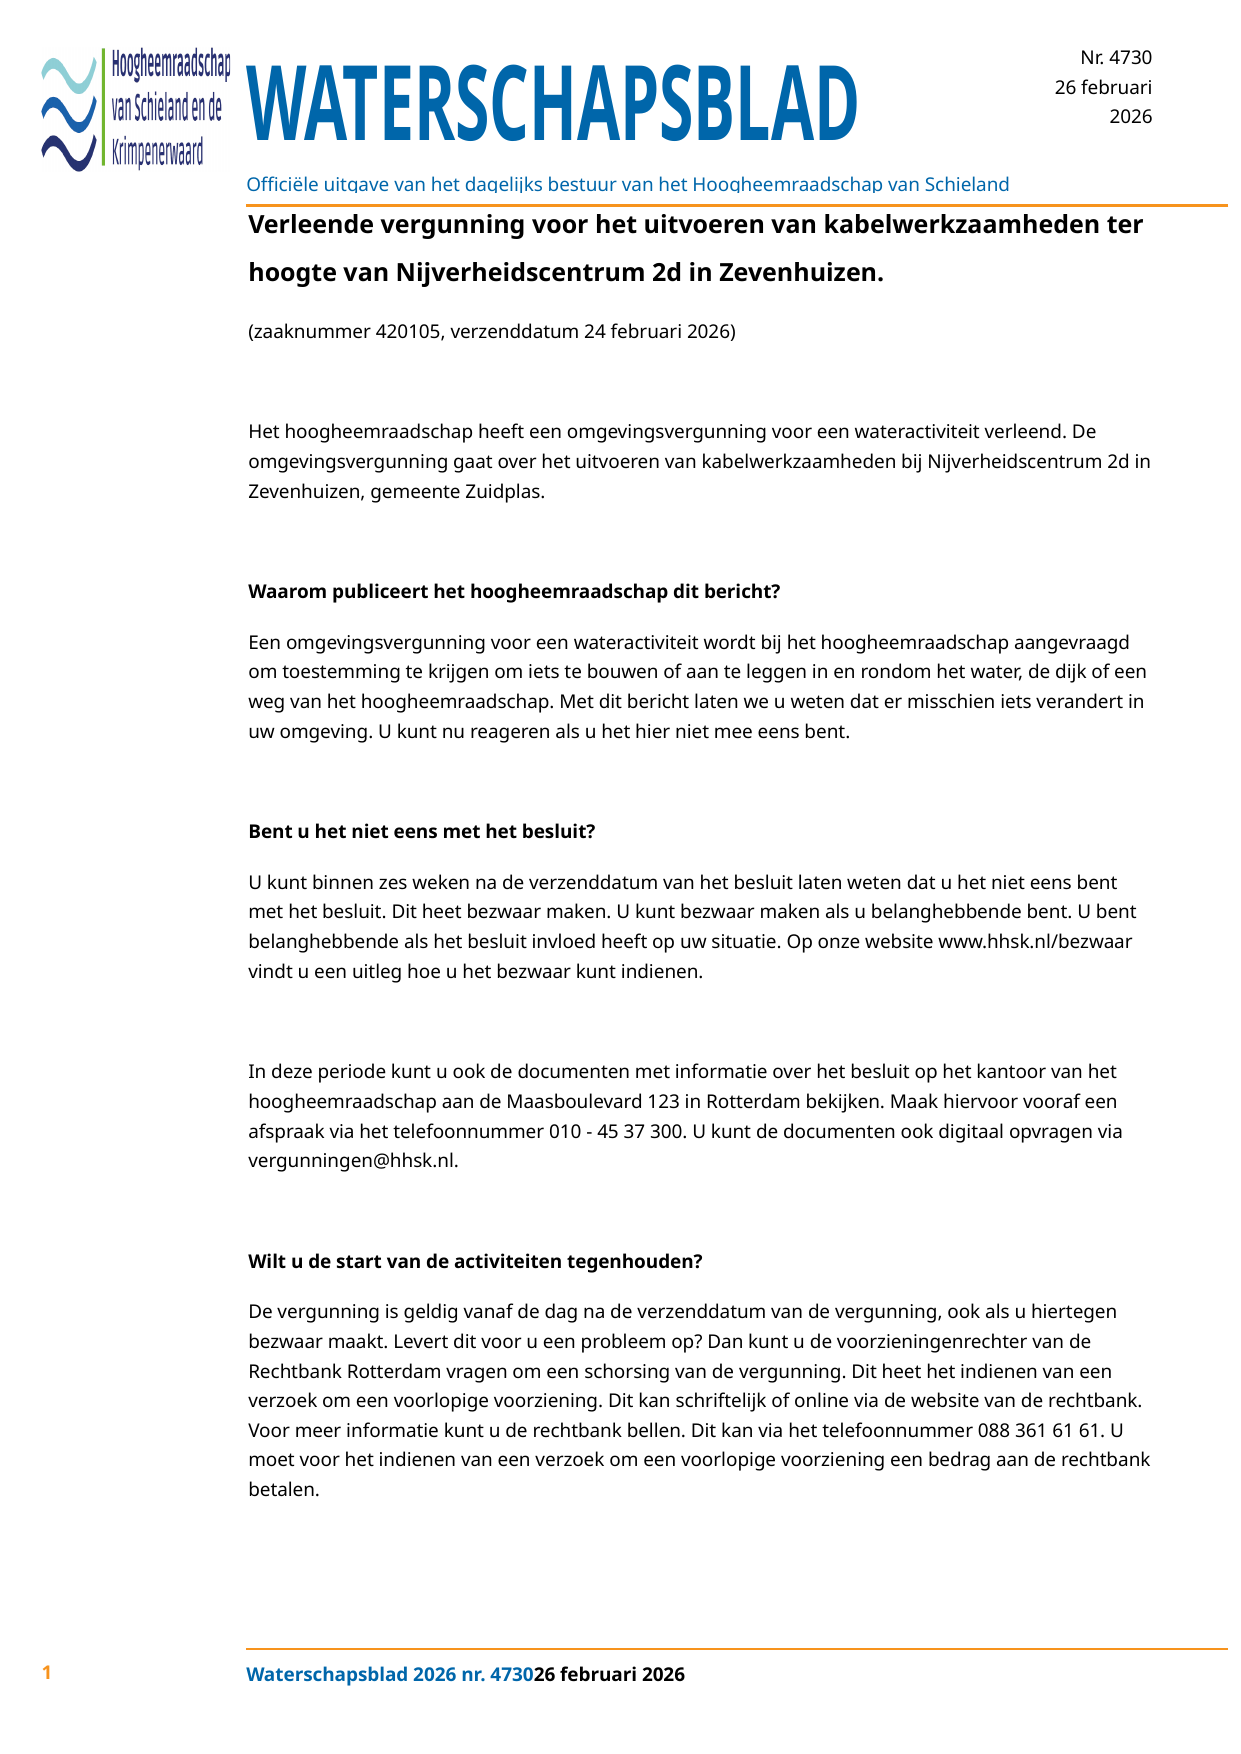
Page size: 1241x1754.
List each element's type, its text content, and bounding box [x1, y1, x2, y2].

text Het hoogheemraadschap heeft een omgevingsvergunning voor een wateractiviteit verleend. De omgevingsvergunning gaat over het uitvoeren van kabelwerkzaamheden bij Nijverheidscentrum 2d in Zevenhuizen, gemeente Zuidplas. [248, 419, 1152, 504]
text De vergunning is geldig vanaf de dag na de verzenddatum van de vergunning, ook als u hiertegen bezwaar maakt. Levert dit voor u een probleem op? Dan kunt u de voorzieningenrechter van de Rechtbank Rotterdam vragen om een schorsing van de vergunning. Dit heet het indienen van een verzoek om een voorlopige voorziening. Dit kan schriftelijk of online via de website van de rechtbank. Voor meer informatie kunt u de rechtbank bellen. Dit kan via het telefoonnummer 088 361 61 61. U moet voor het indienen van een verzoek om een voorlopige voorziening een bedrag aan de rechtbank betalen. [248, 1299, 1152, 1502]
text (zaaknummer 420105, verzenddatum 24 februari 2026) [248, 318, 1152, 344]
text Bent u het niet eens met het besluit? [248, 819, 1152, 844]
text In deze periode kunt u ook de documenten met informatie over het besluit op het kantoor van het hoogheemraadschap aan de Maasboulevard 123 in Rotterdam bekijken. Maak hiervoor vooraf een afspraak via het telefoonnummer 010 - 45 37 300. U kunt de documenten ook digitaal opvragen via vergunningen@hhsk.nl. [248, 1059, 1152, 1173]
text U kunt binnen zes weken na de verzenddatum van het besluit laten weten dat u het niet eens bent met het besluit. Dit heet bezwaar maken. U kunt bezwaar maken als u belanghebbende bent. U bent belanghebbende als het besluit invloed heeft op uw situatie. Op onze website www.hhsk.nl/bezwaar vindt u een uitleg hoe u het bezwaar kunt indienen. [248, 869, 1152, 984]
text Verleende vergunning voor het uitvoeren van kabelwerkzaamheden ter hoogte van Nijverheidscentrum 2d in Zevenhuizen. [248, 207, 1152, 288]
text Wilt u de start van de activiteiten tegenhouden? [248, 1248, 1152, 1274]
text Een omgevingsvergunning voor een wateractiviteit wordt bij het hoogheemraadschap aangevraagd om toestemming te krijgen om iets te bouwen of aan te leggen in en rondom het water, de dijk of een weg van het hoogheemraadschap. Met dit bericht laten we u weten dat er misschien iets verandert in uw omgeving. U kunt nu reageren als u het hier niet mee eens bent. [248, 629, 1152, 744]
text Waarom publiceert het hoogheemraadschap dit bericht? [248, 579, 1152, 604]
picture [41, 47, 231, 172]
